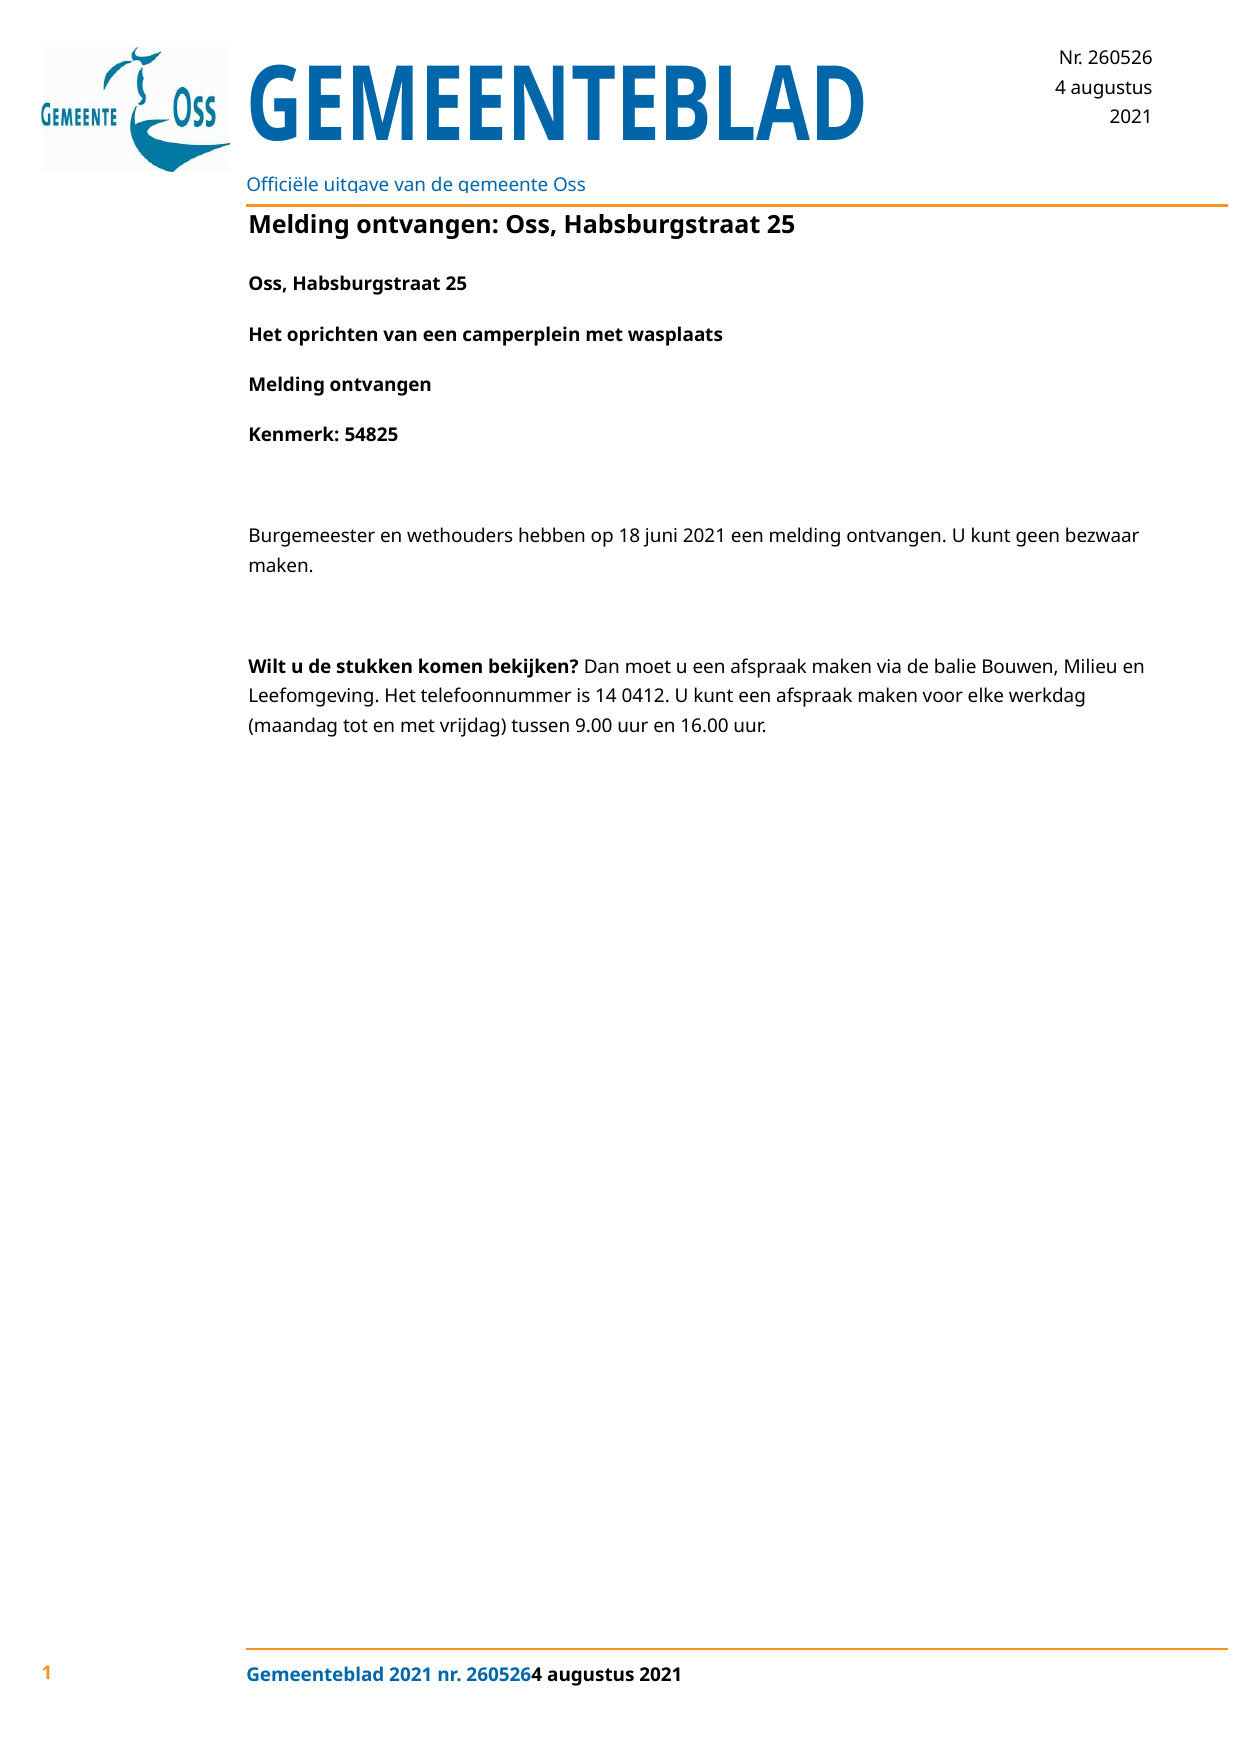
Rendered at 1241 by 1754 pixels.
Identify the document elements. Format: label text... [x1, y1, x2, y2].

picture [41, 47, 231, 172]
text Burgemeester en wethouders hebben op 18 juni 2021 een melding ontvangen. U kunt geen bezwaar maken. [248, 522, 1152, 578]
text Melding ontvangen [248, 371, 1152, 397]
text Het oprichten van een camperplein met wasplaats [248, 321, 1152, 346]
text Kenmerk: 54825 [248, 422, 1152, 447]
text Melding ontvangen: Oss, Habsburgstraat 25 [248, 207, 1152, 241]
text Oss, Habsburgstraat 25 [248, 270, 1152, 296]
text Wilt u de stukken komen bekijken? Dan moet u een afspraak maken via de balie Bouwen, Milieu en Leefomgeving. Het telefoonnummer is 14 0412. U kunt een afspraak maken voor elke werkdag (maandag tot en met vrijdag) tussen 9.00 uur en 16.00 uur. [248, 653, 1152, 738]
